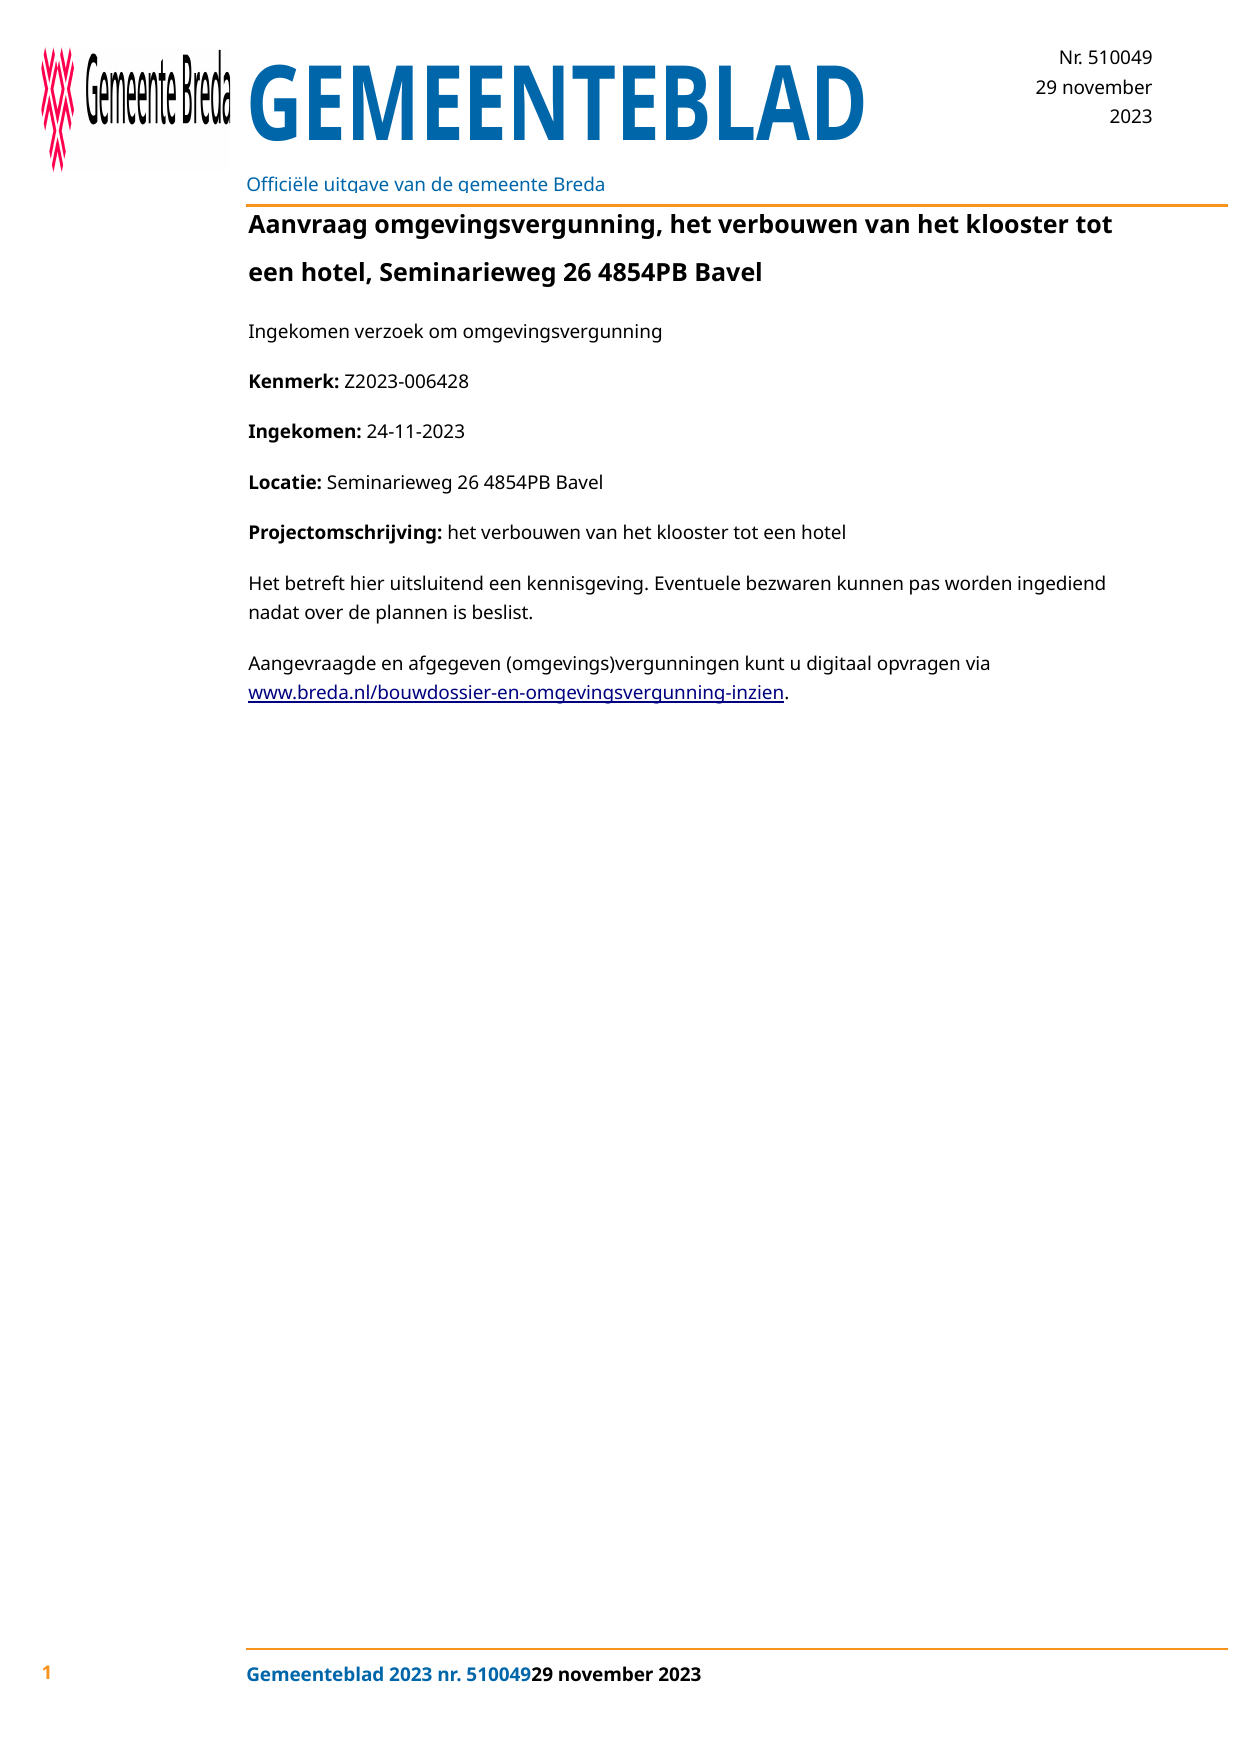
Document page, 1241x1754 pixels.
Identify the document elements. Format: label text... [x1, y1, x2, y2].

text Aangevraagde en afgegeven (omgevings)vergunningen kunt u digitaal opvragen via www.breda.nl/bouwdossier-en-omgevingsvergunning-inzien. [248, 650, 1152, 705]
text Ingekomen: 24-11-2023 [248, 419, 1152, 444]
text Ingekomen verzoek om omgevingsvergunning [248, 318, 1152, 344]
text Het betreft hier uitsluitend een kennisgeving. Eventuele bezwaren kunnen pas worden ingediend nadat over de plannen is beslist. [248, 570, 1152, 625]
picture [41, 47, 231, 172]
text Locatie: Seminarieweg 26 4854PB Bavel [248, 469, 1152, 495]
text Kenmerk: Z2023-006428 [248, 368, 1152, 394]
text Aanvraag omgevingsvergunning, het verbouwen van het klooster tot een hotel, Seminarieweg 26 4854PB Bavel [248, 207, 1152, 288]
text Projectomschrijving: het verbouwen van het klooster tot een hotel [248, 519, 1152, 545]
